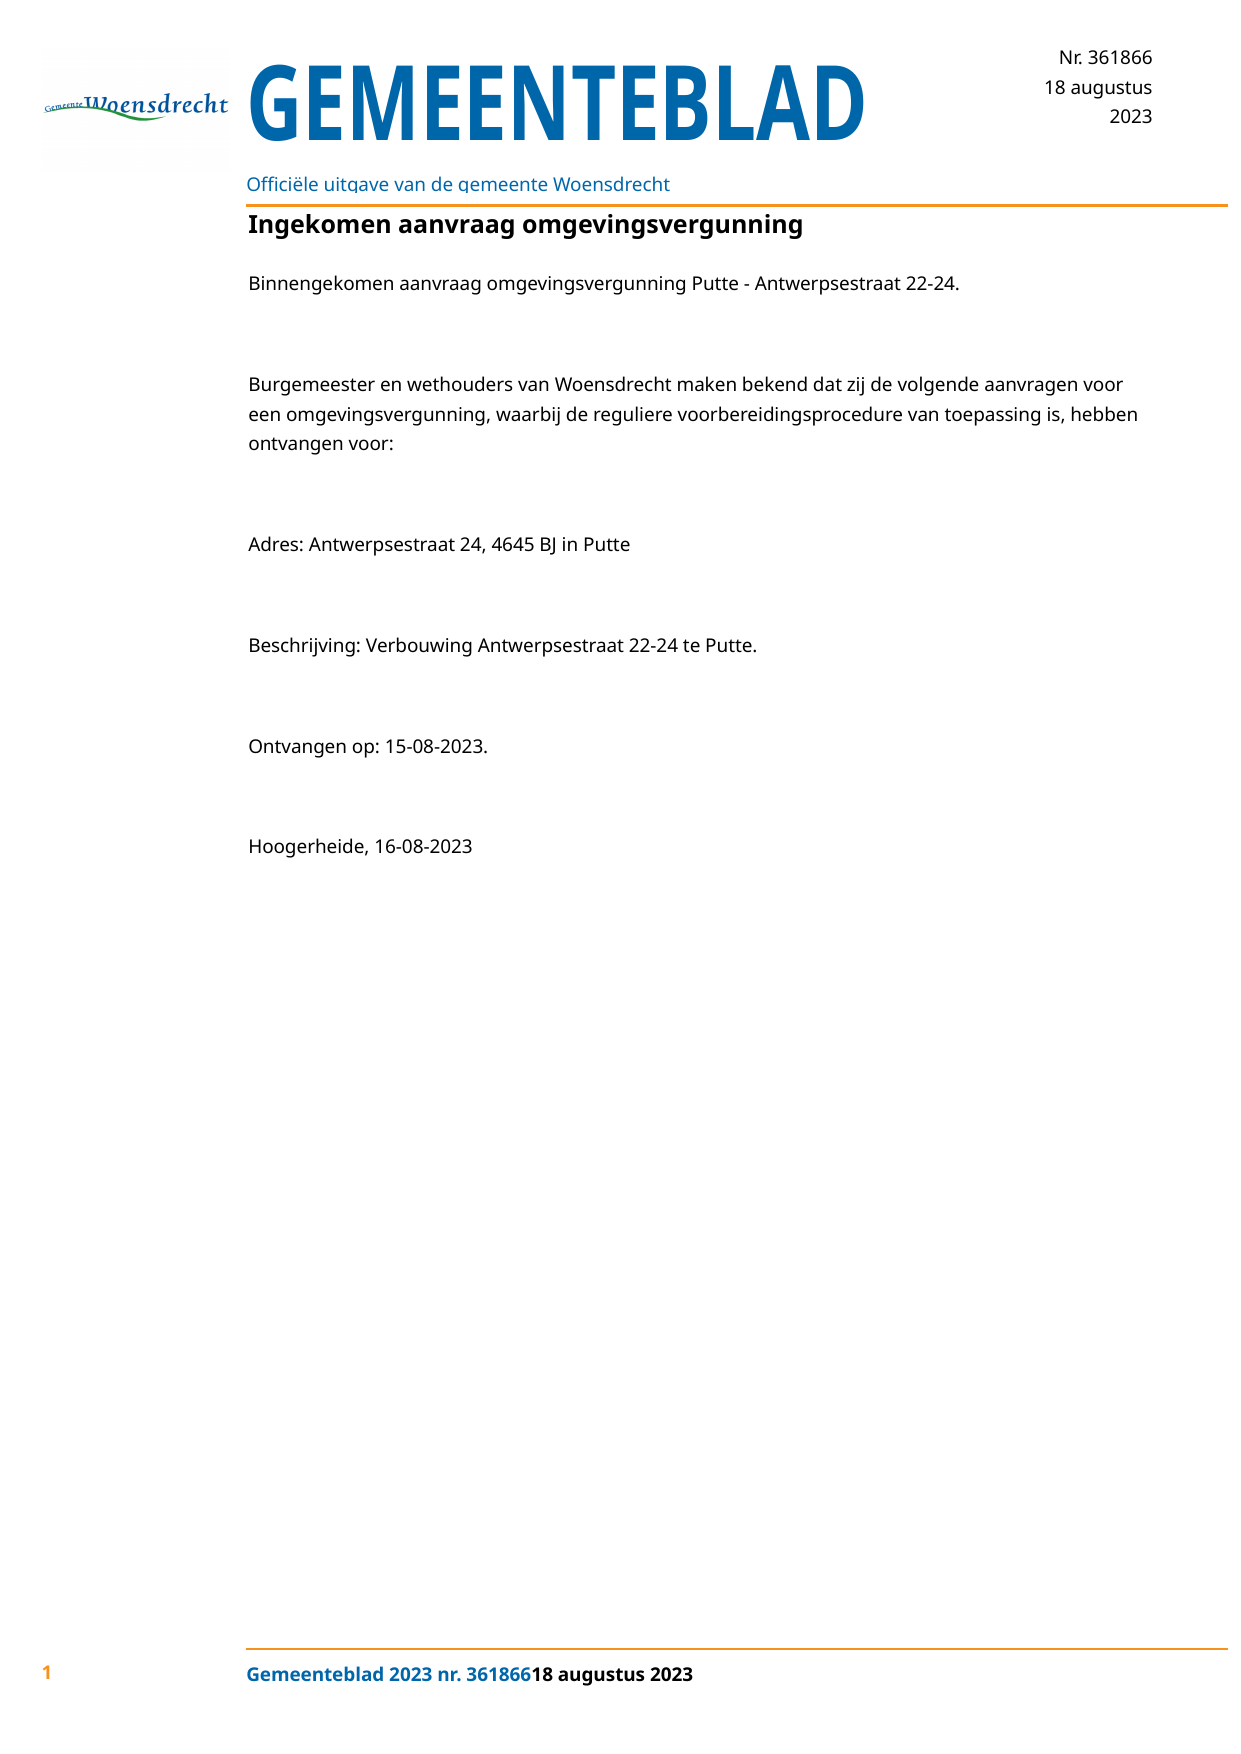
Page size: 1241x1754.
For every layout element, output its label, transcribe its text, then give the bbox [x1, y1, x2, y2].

text Beschrijving: Verbouwing Antwerpsestraat 22-24 te Putte. [248, 632, 1152, 658]
text Binnengekomen aanvraag omgevingsvergunning Putte - Antwerpsestraat 22-24. [248, 270, 1152, 296]
text Burgemeester en wethouders van Woensdrecht maken bekend dat zij de volgende aanvragen voor een omgevingsvergunning, waarbij de reguliere voorbereidingsprocedure van toepassing is, hebben ontvangen voor: [248, 371, 1152, 456]
text Adres: Antwerpsestraat 24, 4645 BJ in Putte [248, 531, 1152, 557]
text Ontvangen op: 15-08-2023. [248, 733, 1152, 758]
text Ingekomen aanvraag omgevingsvergunning [248, 207, 1152, 241]
picture [41, 47, 231, 172]
text Hoogerheide, 16-08-2023 [248, 834, 1152, 859]
